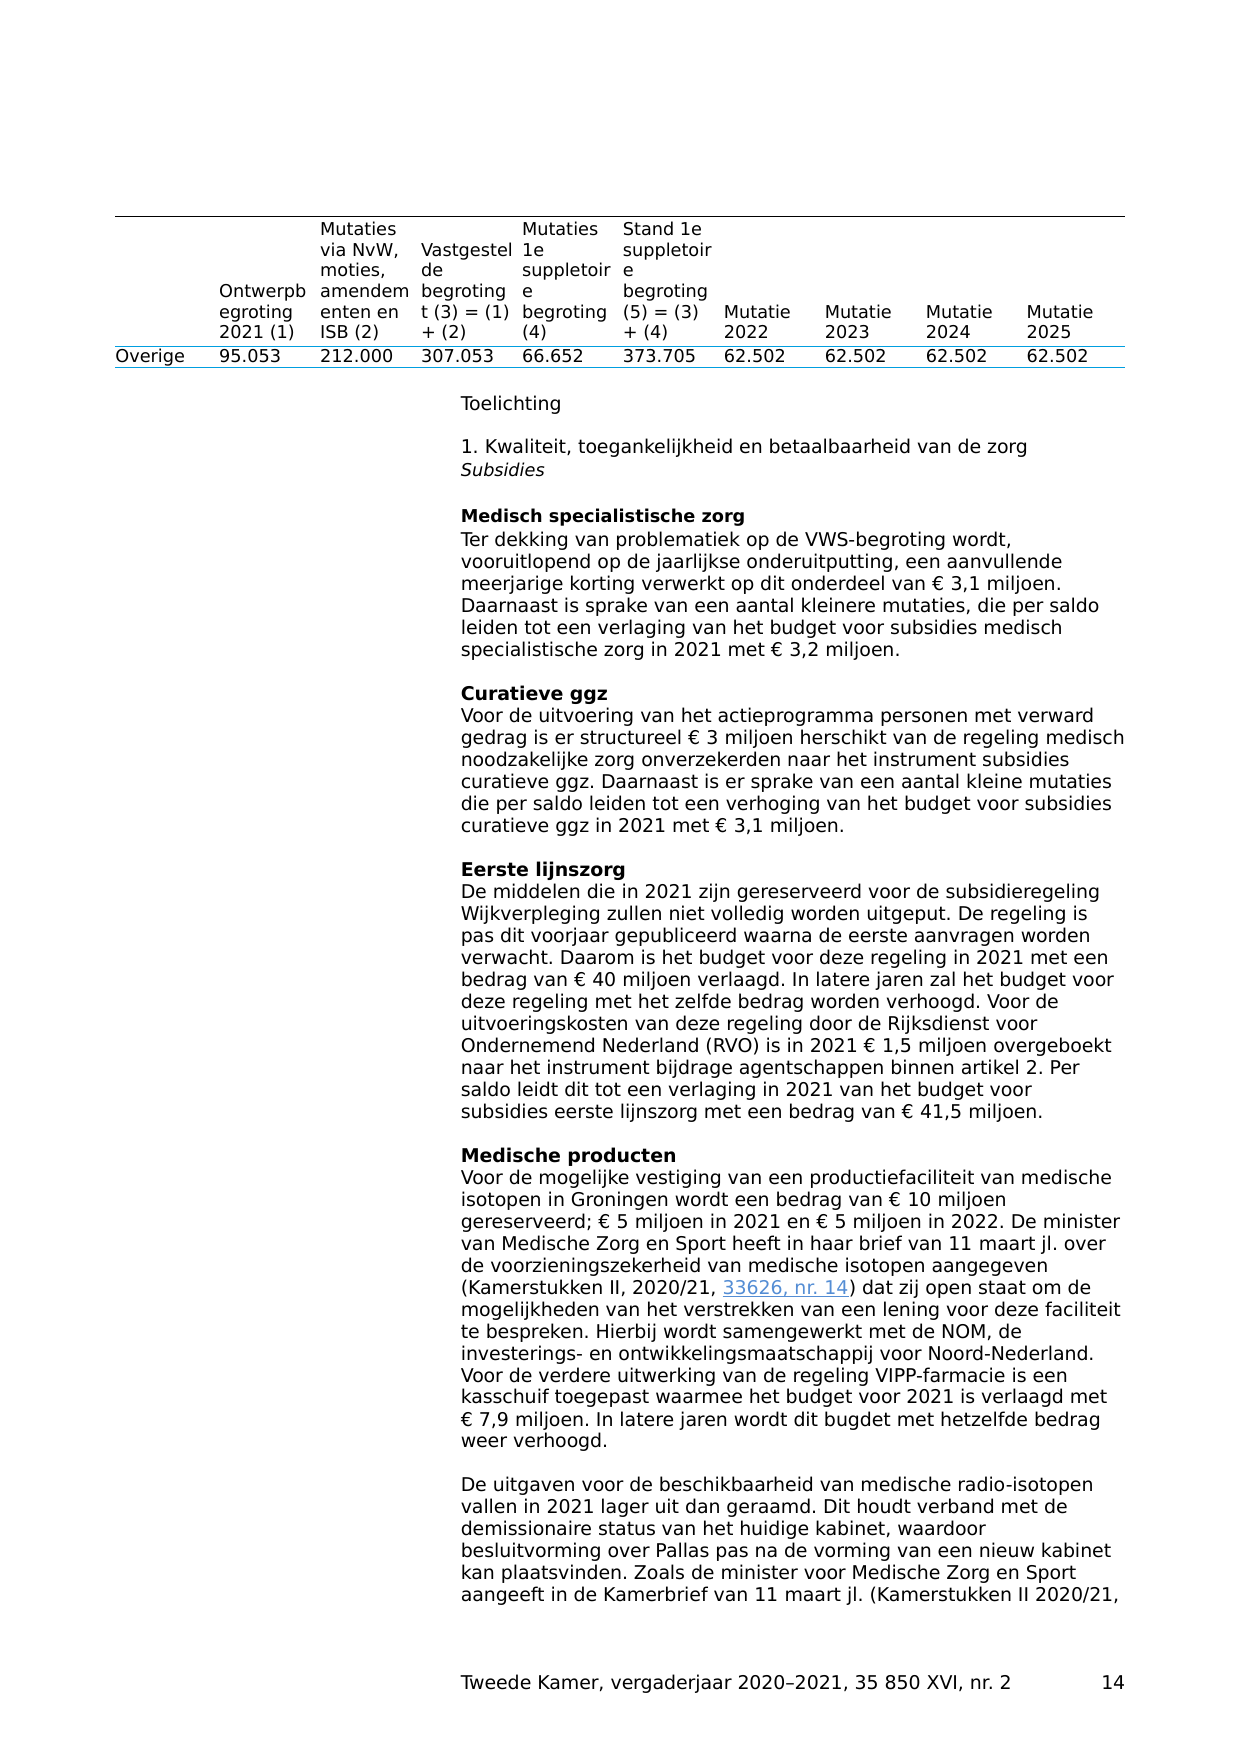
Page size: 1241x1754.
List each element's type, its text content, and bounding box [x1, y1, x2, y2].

text Medische producten [461, 1145, 1125, 1167]
table_cell 62.502 [1024, 347, 1125, 367]
table_cell 212.000 [317, 347, 418, 367]
text Curatieve ggz [461, 683, 1125, 705]
text Medisch specialistische zorg [461, 504, 1125, 527]
text Ter dekking van problematiek op de VWS-begroting wordt, vooruitlopend op de jaarlijkse onderuitputting, een aanvullende meerjarige korting verwerkt op dit onderdeel van € 3,1 miljoen. Daarnaast is sprake van een aantal kleinere mutaties, die per saldo leiden tot een verlaging van het budget voor subsidies medisch specialistische zorg in 2021 met € 3,2 miljoen. [461, 529, 1125, 683]
table_cell 62.502 [822, 347, 923, 367]
text De middelen die in 2021 zijn gereserveerd voor de subsidieregeling Wijkverpleging zullen niet volledig worden uitgeput. De regeling is pas dit voorjaar gepubliceerd waarna de eerste aanvragen worden verwacht. Daarom is het budget voor deze regeling in 2021 met een bedrag van € 40 miljoen verlaagd. In latere jaren zal het budget voor deze regeling met het zelfde bedrag worden verhoogd. Voor de uitvoeringskosten van deze regeling door de Rijksdienst voor Ondernemend Nederland (RVO) is in 2021 € 1,5 miljoen overgeboekt naar het instrument bijdrage agentschappen binnen artikel 2. Per saldo leidt dit tot een verlaging in 2021 van het budget voor subsidies eerste lijnszorg met een bedrag van € 41,5 miljoen. [461, 881, 1125, 1145]
table_cell Mutaties via NvW, moties, amendementen en ISB (2) [317, 217, 418, 346]
table_cell [115, 217, 216, 346]
text Eerste lijnszorg [461, 859, 1125, 881]
table_cell Mutatie 2022 [721, 217, 822, 346]
table_cell Overige [115, 347, 216, 367]
table_cell 62.502 [721, 347, 822, 367]
title Toelichting [461, 392, 1125, 436]
text Subsidies [461, 458, 1125, 481]
table_header Tabel 4 Budgettaire gevolgen van beleid artikel 2 Curatieve zorg (bedragen x € 1.000) [115, 191, 1125, 216]
table_cell Ontwerpbegroting 2021 (1) [216, 217, 317, 346]
text Voor de mogelijke vestiging van een productiefaciliteit van medische isotopen in Groningen wordt een bedrag van € 10 miljoen gereserveerd; € 5 miljoen in 2021 en € 5 miljoen in 2022. De minister van Medische Zorg en Sport heeft in haar brief van 11 maart jl. over de voorzieningszekerheid van medische isotopen aangegeven (Kamerstukken II, 2020/21, 33626, nr. 14) dat zij open staat om de mogelijkheden van het verstrekken van een lening voor deze faciliteit te bespreken. Hierbij wordt samengewerkt met de NOM, de investerings- en ontwikkelingsmaatschappij voor Noord-Nederland. [461, 1167, 1125, 1364]
text De uitgaven voor de beschikbaarheid van medische radio-isotopen vallen in 2021 lager uit dan geraamd. Dit houdt verband met de demissionaire status van het huidige kabinet, waardoor besluitvorming over Pallas pas na de vorming van een nieuw kabinet kan plaatsvinden. Zoals de minister voor Medische Zorg en Sport aangeeft in de Kamerbrief van 11 maart jl. (Kamerstukken II 2020/21, [461, 1474, 1125, 1606]
table_cell Stand 1e suppletoire begroting (5) = (3) + (4) [620, 217, 721, 346]
table_cell 307.053 [418, 347, 519, 367]
table_cell 66.652 [519, 347, 620, 367]
table_cell 95.053 [216, 347, 317, 367]
text Voor de uitvoering van het actieprogramma personen met verward gedrag is er structureel € 3 miljoen herschikt van de regeling medisch noodzakelijke zorg onverzekerden naar het instrument subsidies curatieve ggz. Daarnaast is er sprake van een aantal kleine mutaties die per saldo leiden tot een verhoging van het budget voor subsidies curatieve ggz in 2021 met € 3,1 miljoen. [461, 705, 1125, 859]
table_cell 373.705 [620, 347, 721, 367]
title 1. Kwaliteit, toegankelijkheid en betaalbaarheid van de zorg [461, 436, 1125, 458]
table_cell Mutaties 1e suppletoire begroting (4) [519, 217, 620, 346]
table_cell Mutatie 2024 [923, 217, 1023, 346]
table_cell 62.502 [923, 347, 1023, 367]
table_cell Vastgestelde begroting t (3) = (1) + (2) [418, 217, 519, 346]
text Voor de verdere uitwerking van de regeling VIPP-farmacie is een kasschuif toegepast waarmee het budget voor 2021 is verlaagd met € 7,9 miljoen. In latere jaren wordt dit bugdet met hetzelfde bedrag weer verhoogd. [461, 1364, 1125, 1474]
table_cell Mutatie 2025 [1024, 217, 1125, 346]
table_cell Mutatie 2023 [822, 217, 923, 346]
